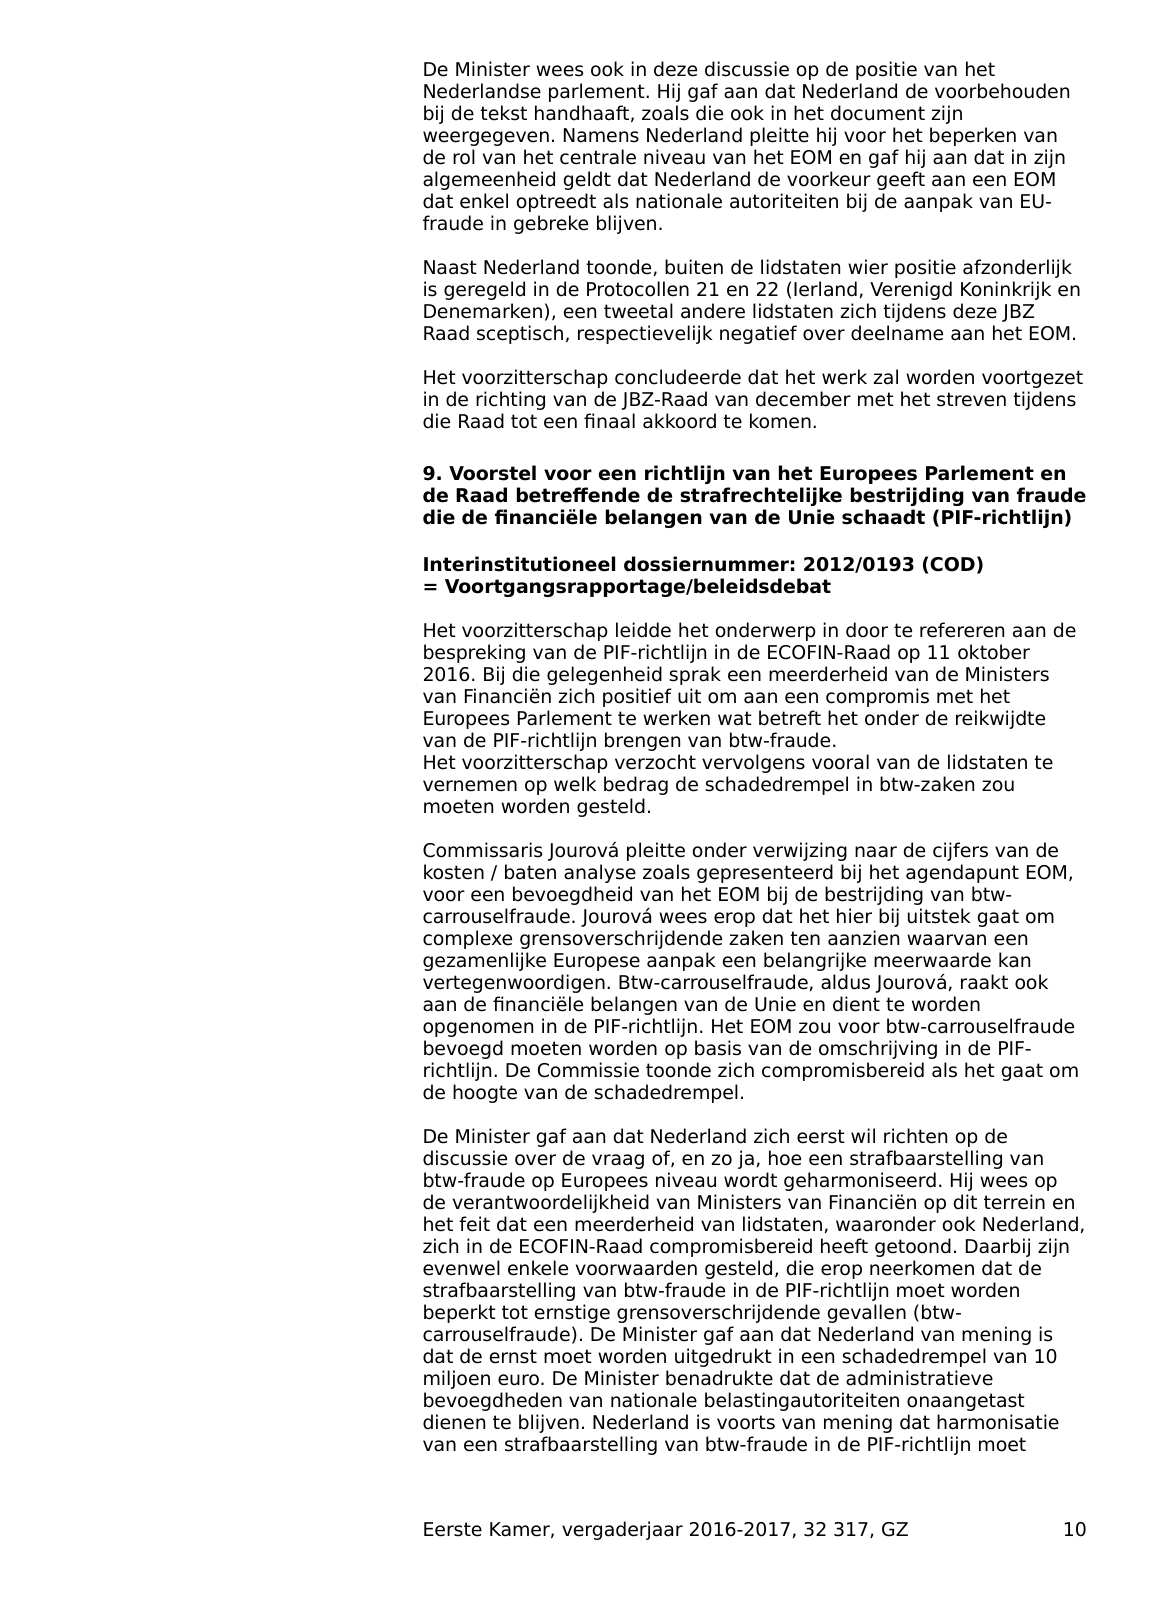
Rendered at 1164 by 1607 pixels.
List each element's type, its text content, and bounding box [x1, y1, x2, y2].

text = Voortgangsrapportage/beleidsdebat [422, 576, 1087, 598]
text Het voorzitterschap concludeerde dat het werk zal worden voortgezet in de richting van de JBZ-Raad van december met het streven tijdens die Raad tot een finaal akkoord te komen. [422, 367, 1087, 433]
subtitle 9. Voorstel voor een richtlijn van het Europees Parlement en de Raad betreffende de strafrechtelijke bestrijding van fraude die de financiële belangen van de Unie schaadt (PIF-richtlijn) [422, 463, 1087, 529]
text Naast Nederland toonde, buiten de lidstaten wier positie afzonderlijk is geregeld in de Protocollen 21 en 22 (Ierland, Verenigd Koninkrijk en Denemarken), een tweetal andere lidstaten zich tijdens deze JBZ Raad sceptisch, respectievelijk negatief over deelname aan het EOM. [422, 257, 1087, 345]
text De Minister wees ook in deze discussie op de positie van het Nederlandse parlement. Hij gaf aan dat Nederland de voorbehouden bij de tekst handhaaft, zoals die ook in het document zijn weergegeven. Namens Nederland pleitte hij voor het beperken van de rol van het centrale niveau van het EOM en gaf hij aan dat in zijn algemeenheid geldt dat Nederland de voorkeur geeft aan een EOM dat enkel optreedt als nationale autoriteiten bij de aanpak van EU-fraude in gebreke blijven. [422, 59, 1087, 235]
text Commissaris Jourová pleitte onder verwijzing naar de cijfers van de kosten / baten analyse zoals gepresenteerd bij het agendapunt EOM, voor een bevoegdheid van het EOM bij de bestrijding van btw-carrouselfraude. Jourová wees erop dat het hier bij uitstek gaat om complexe grensoverschrijdende zaken ten aanzien waarvan een gezamenlijke Europese aanpak een belangrijke meerwaarde kan vertegenwoordigen. Btw-carrouselfraude, aldus Jourová, raakt ook aan de financiële belangen van de Unie en dient te worden opgenomen in de PIF-richtlijn. Het EOM zou voor btw-carrouselfraude bevoegd moeten worden op basis van de omschrijving in de PIF-richtlijn. De Commissie toonde zich compromisbereid als het gaat om de hoogte van de schadedrempel. [422, 840, 1087, 1104]
text Het voorzitterschap verzocht vervolgens vooral van de lidstaten te vernemen op welk bedrag de schadedrempel in btw-zaken zou moeten worden gesteld. [422, 752, 1087, 818]
text Het voorzitterschap leidde het onderwerp in door te refereren aan de bespreking van de PIF-richtlijn in de ECOFIN-Raad op 11 oktober 2016. Bij die gelegenheid sprak een meerderheid van de Ministers van Financiën zich positief uit om aan een compromis met het Europees Parlement te werken wat betreft het onder de reikwijdte van de PIF-richtlijn brengen van btw-fraude. [422, 620, 1087, 752]
text Interinstitutioneel dossiernummer: 2012/0193 (COD) [422, 554, 1087, 576]
text De Minister gaf aan dat Nederland zich eerst wil richten op de discussie over de vraag of, en zo ja, hoe een strafbaarstelling van btw-fraude op Europees niveau wordt geharmoniseerd. Hij wees op de verantwoordelijkheid van Ministers van Financiën op dit terrein en het feit dat een meerderheid van lidstaten, waaronder ook Nederland, zich in de ECOFIN-Raad compromisbereid heeft getoond. Daarbij zijn evenwel enkele voorwaarden gesteld, die erop neerkomen dat de strafbaarstelling van btw-fraude in de PIF-richtlijn moet worden beperkt tot ernstige grensoverschrijdende gevallen (btw-carrouselfraude). De Minister gaf aan dat Nederland van mening is dat de ernst moet worden uitgedrukt in een schadedrempel van 10 miljoen euro. De Minister benadrukte dat de administratieve bevoegdheden van nationale belastingautoriteiten onaangetast dienen te blijven. Nederland is voorts van mening dat harmonisatie van een strafbaarstelling van btw-fraude in de PIF-richtlijn moet [422, 1126, 1087, 1456]
